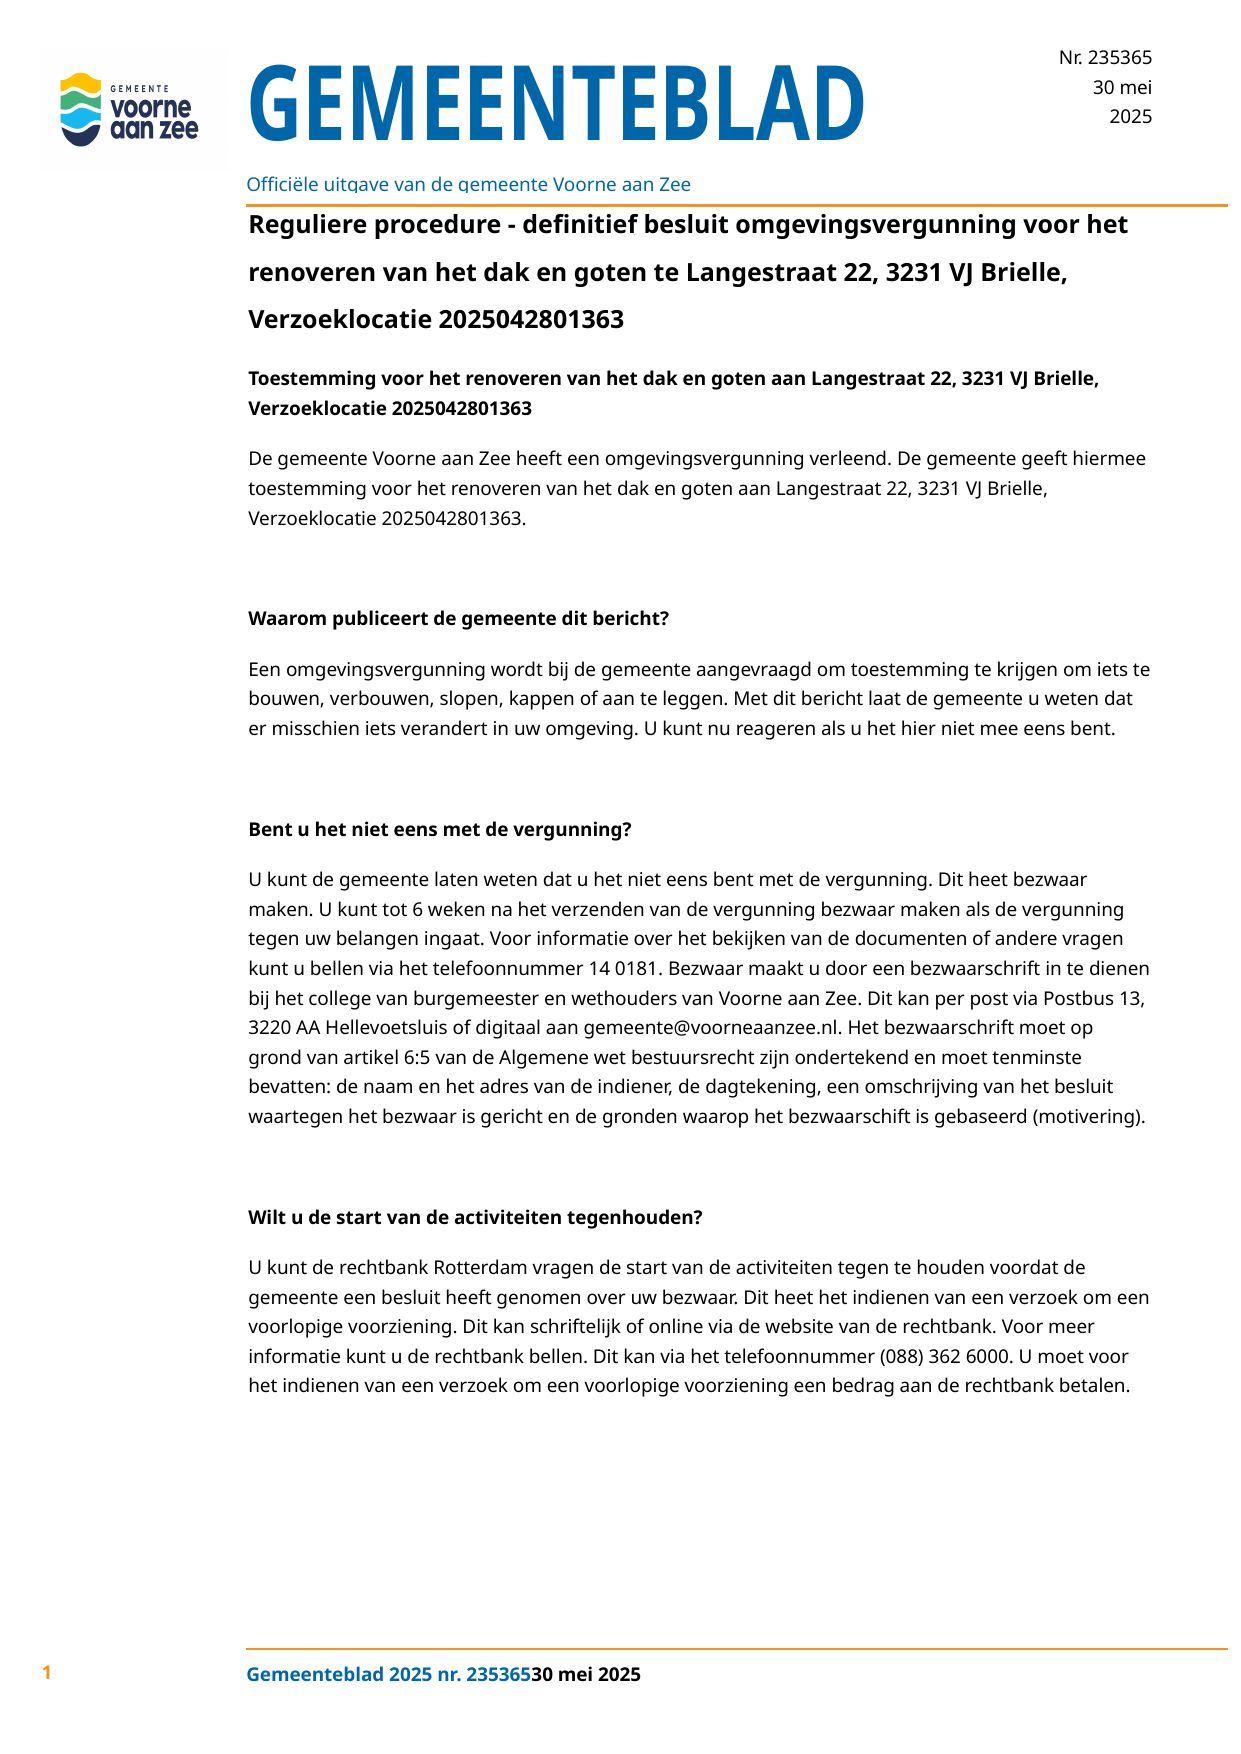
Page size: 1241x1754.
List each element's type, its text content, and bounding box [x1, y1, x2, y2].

text U kunt de rechtbank Rotterdam vragen de start van de activiteiten tegen te houden voordat de gemeente een besluit heeft genomen over uw bezwaar. Dit heet het indienen van een verzoek om een voorlopige voorziening. Dit kan schriftelijk of online via de website van de rechtbank. Voor meer informatie kunt u de rechtbank bellen. Dit kan via het telefoonnummer (088) 362 6000. U moet voor het indienen van een verzoek om een voorlopige voorziening een bedrag aan de rechtbank betalen. [248, 1254, 1152, 1398]
text Toestemming voor het renoveren van het dak en goten aan Langestraat 22, 3231 VJ Brielle, Verzoeklocatie 2025042801363 [248, 366, 1152, 421]
text Reguliere procedure - definitief besluit omgevingsvergunning voor het renoveren van het dak en goten te Langestraat 22, 3231 VJ Brielle, Verzoeklocatie 2025042801363 [248, 207, 1152, 336]
text Bent u het niet eens met de vergunning? [248, 816, 1152, 842]
text Wilt u de start van de activiteiten tegenhouden? [248, 1204, 1152, 1229]
text U kunt de gemeente laten weten dat u het niet eens bent met de vergunning. Dit heet bezwaar maken. U kunt tot 6 weken na het verzenden van de vergunning bezwaar maken als de vergunning tegen uw belangen ingaat. Voor informatie over het bekijken van de documenten of andere vragen kunt u bellen via het telefoonnummer 14 0181. Bezwaar maakt u door een bezwaarschrift in te dienen bij het college van burgemeester en wethouders van Voorne aan Zee. Dit kan per post via Postbus 13, 3220 AA Hellevoetsluis of digitaal aan gemeente@voorneaanzee.nl. Het bezwaarschrift moet op grond van artikel 6:5 van de Algemene wet bestuursrecht zijn ondertekend en moet tenminste bevatten: de naam en het adres van de indiener, de dagtekening, een omschrijving van het besluit waartegen het bezwaar is gericht en de gronden waarop het bezwaarschift is gebaseerd (motivering). [248, 866, 1152, 1129]
text De gemeente Voorne aan Zee heeft een omgevingsvergunning verleend. De gemeente geeft hiermee toestemming voor het renoveren van het dak en goten aan Langestraat 22, 3231 VJ Brielle, Verzoeklocatie 2025042801363. [248, 446, 1152, 530]
text Waarom publiceert de gemeente dit bericht? [248, 606, 1152, 631]
picture [41, 47, 231, 172]
text Een omgevingsvergunning wordt bij de gemeente aangevraagd om toestemming te krijgen om iets te bouwen, verbouwen, slopen, kappen of aan te leggen. Met dit bericht laat de gemeente u weten dat er misschien iets verandert in uw omgeving. U kunt nu reageren als u het hier niet mee eens bent. [248, 656, 1152, 741]
